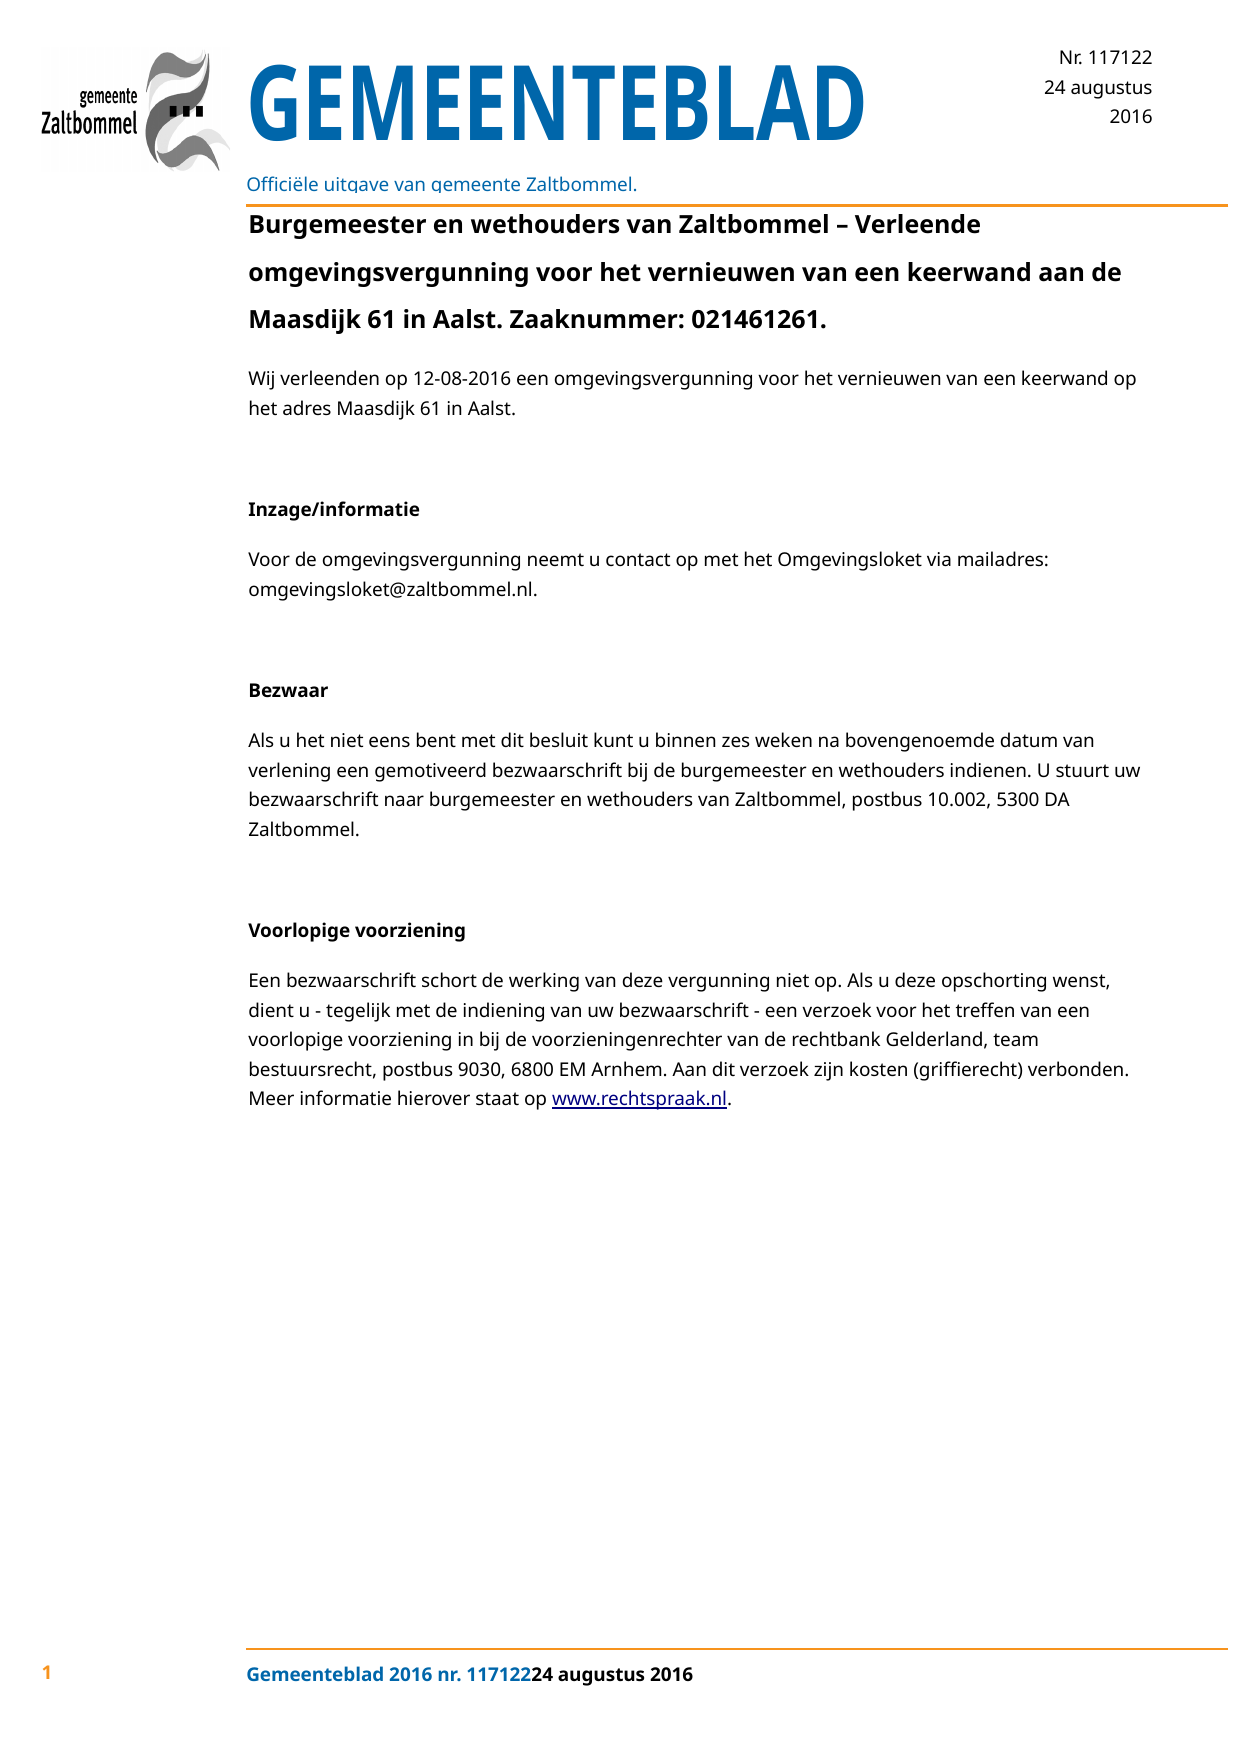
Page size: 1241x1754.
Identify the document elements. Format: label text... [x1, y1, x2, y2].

text Voor de omgevingsvergunning neemt u contact op met het Omgevingsloket via mailadres: omgevingsloket@zaltbommel.nl. [248, 546, 1152, 602]
text Burgemeester en wethouders van Zaltbommel – Verleende omgevingsvergunning voor het vernieuwen van een keerwand aan de Maasdijk 61 in Aalst. Zaaknummer: 021461261. [248, 207, 1152, 336]
text Bezwaar [248, 677, 1152, 702]
picture [41, 47, 231, 172]
text Inzage/informatie [248, 496, 1152, 522]
text Een bezwaarschrift schort de werking van deze vergunning niet op. Als u deze opschorting wenst, dient u - tegelijk met de indiening van uw bezwaarschrift - een verzoek voor het treffen van een voorlopige voorziening in bij de voorzieningenrechter van de rechtbank Gelderland, team bestuursrecht, postbus 9030, 6800 EM Arnhem. Aan dit verzoek zijn kosten (griffierecht) verbonden. Meer informatie hierover staat op www.rechtspraak.nl. [248, 967, 1152, 1111]
text Als u het niet eens bent met dit besluit kunt u binnen zes weken na bovengenoemde datum van verlening een gemotiveerd bezwaarschrift bij de burgemeester en wethouders indienen. U stuurt uw bezwaarschrift naar burgemeester en wethouders van Zaltbommel, postbus 10.002, 5300 DA Zaltbommel. [248, 727, 1152, 842]
text Wij verleenden op 12-08-2016 een omgevingsvergunning voor het vernieuwen van een keerwand op het adres Maasdijk 61 in Aalst. [248, 366, 1152, 421]
text Voorlopige voorziening [248, 917, 1152, 942]
